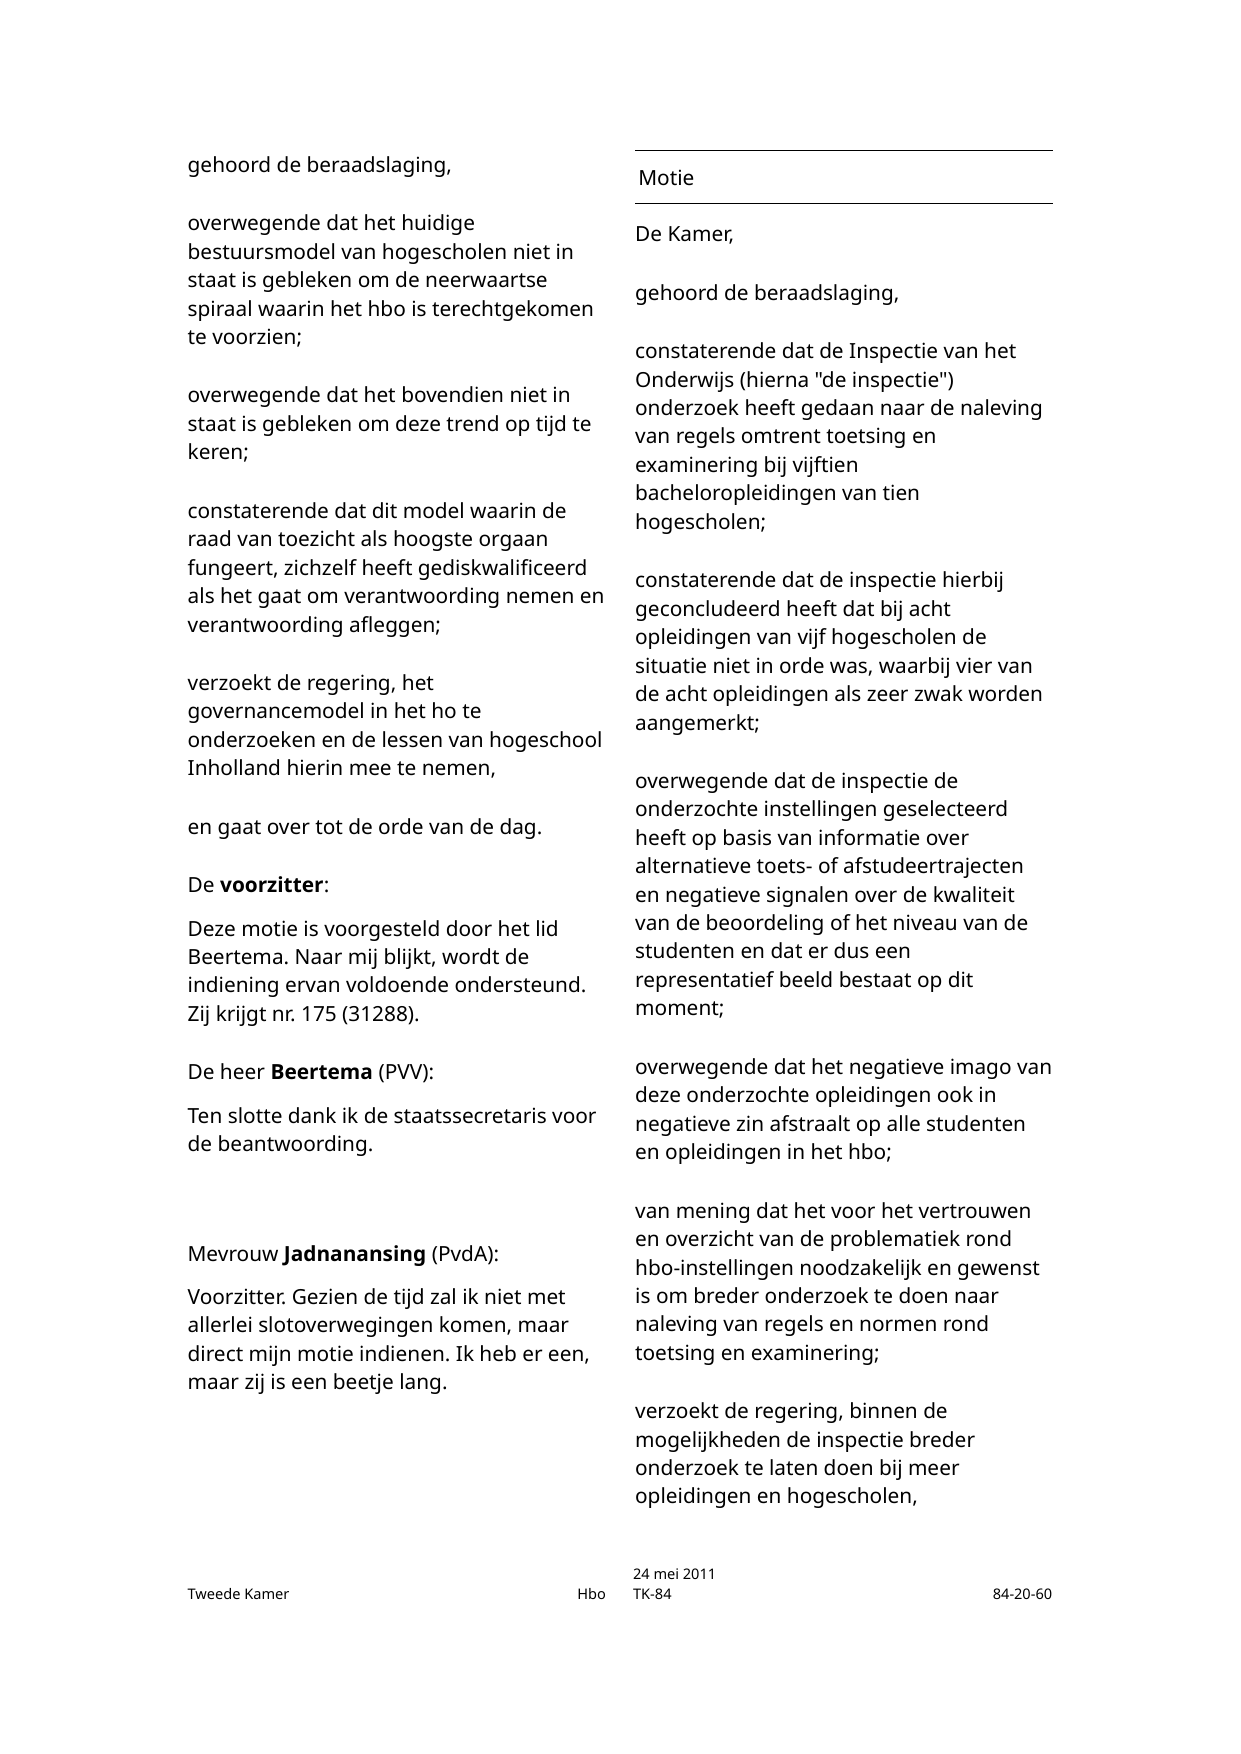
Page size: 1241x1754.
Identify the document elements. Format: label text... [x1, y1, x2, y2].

text overwegende dat de inspectie de onderzochte instellingen geselecteerd heeft op basis van informatie over alternatieve toets- of afstudeertrajecten en negatieve signalen over de kwaliteit van de beoordeling of het niveau van de studenten en dat er dus een representatief beeld bestaat op dit moment; [635, 766, 1053, 1022]
text constaterende dat de Inspectie van het Onderwijs (hierna "de inspectie") onderzoek heeft gedaan naar de naleving van regels omtrent toetsing en examinering bij vijftien bacheloropleidingen van tien hogescholen; [635, 336, 1053, 535]
text Mevrouw Jadnanansing (PvdA): [187, 1239, 605, 1267]
text overwegende dat het bovendien niet in staat is gebleken om deze trend op tijd te keren; [187, 381, 605, 466]
text Deze motie is voorgesteld door het lid Beertema. Naar mij blijkt, wordt de indiening ervan voldoende ondersteund. [187, 914, 605, 999]
text gehoord de beraadslaging, [635, 278, 1053, 306]
text De heer Beertema (PVV): [187, 1057, 605, 1086]
text Zij krijgt nr. 175 (31288). [187, 999, 605, 1027]
text constaterende dat dit model waarin de raad van toezicht als hoogste orgaan fungeert, zichzelf heeft gediskwalificeerd als het gaat om verantwoording nemen en verantwoording afleggen; [187, 496, 605, 638]
text gehoord de beraadslaging, [187, 150, 605, 178]
text constaterende dat de inspectie hierbij geconcludeerd heeft dat bij acht opleidingen van vijf hogescholen de situatie niet in orde was, waarbij vier van de acht opleidingen als zeer zwak worden aangemerkt; [635, 565, 1053, 736]
text De Kamer, [635, 219, 1053, 248]
text  [187, 1188, 605, 1216]
text overwegende dat het huidige bestuursmodel van hogescholen niet in staat is gebleken om de neerwaartse spiraal waarin het hbo is terechtgekomen te voorzien; [187, 208, 605, 351]
text verzoekt de regering, het governancemodel in het ho te onderzoeken en de lessen van hogeschool Inholland hierin mee te nemen, [187, 668, 605, 782]
text overwegende dat het negatieve imago van deze onderzochte opleidingen ook in negatieve zin afstraalt op alle studenten en opleidingen in het hbo; [635, 1052, 1053, 1166]
text Voorzitter. Gezien de tijd zal ik niet met allerlei slotoverwegingen komen, maar direct mijn motie indienen. Ik heb er een, maar zij is een beetje lang. [187, 1282, 605, 1396]
subtitle Motie [635, 151, 1053, 203]
text en gaat over tot de orde van de dag. [187, 812, 605, 840]
text verzoekt de regering, binnen de mogelijkheden de inspectie breder onderzoek te laten doen bij meer opleidingen en hogescholen, [635, 1396, 1053, 1510]
text De voorzitter: [187, 870, 605, 899]
text van mening dat het voor het vertrouwen en overzicht van de problematiek rond hbo-instellingen noodzakelijk en gewenst is om breder onderzoek te doen naar naleving van regels en normen rond toetsing en examinering; [635, 1196, 1053, 1366]
text Ten slotte dank ik de staatssecretaris voor de beantwoording. [187, 1101, 605, 1158]
